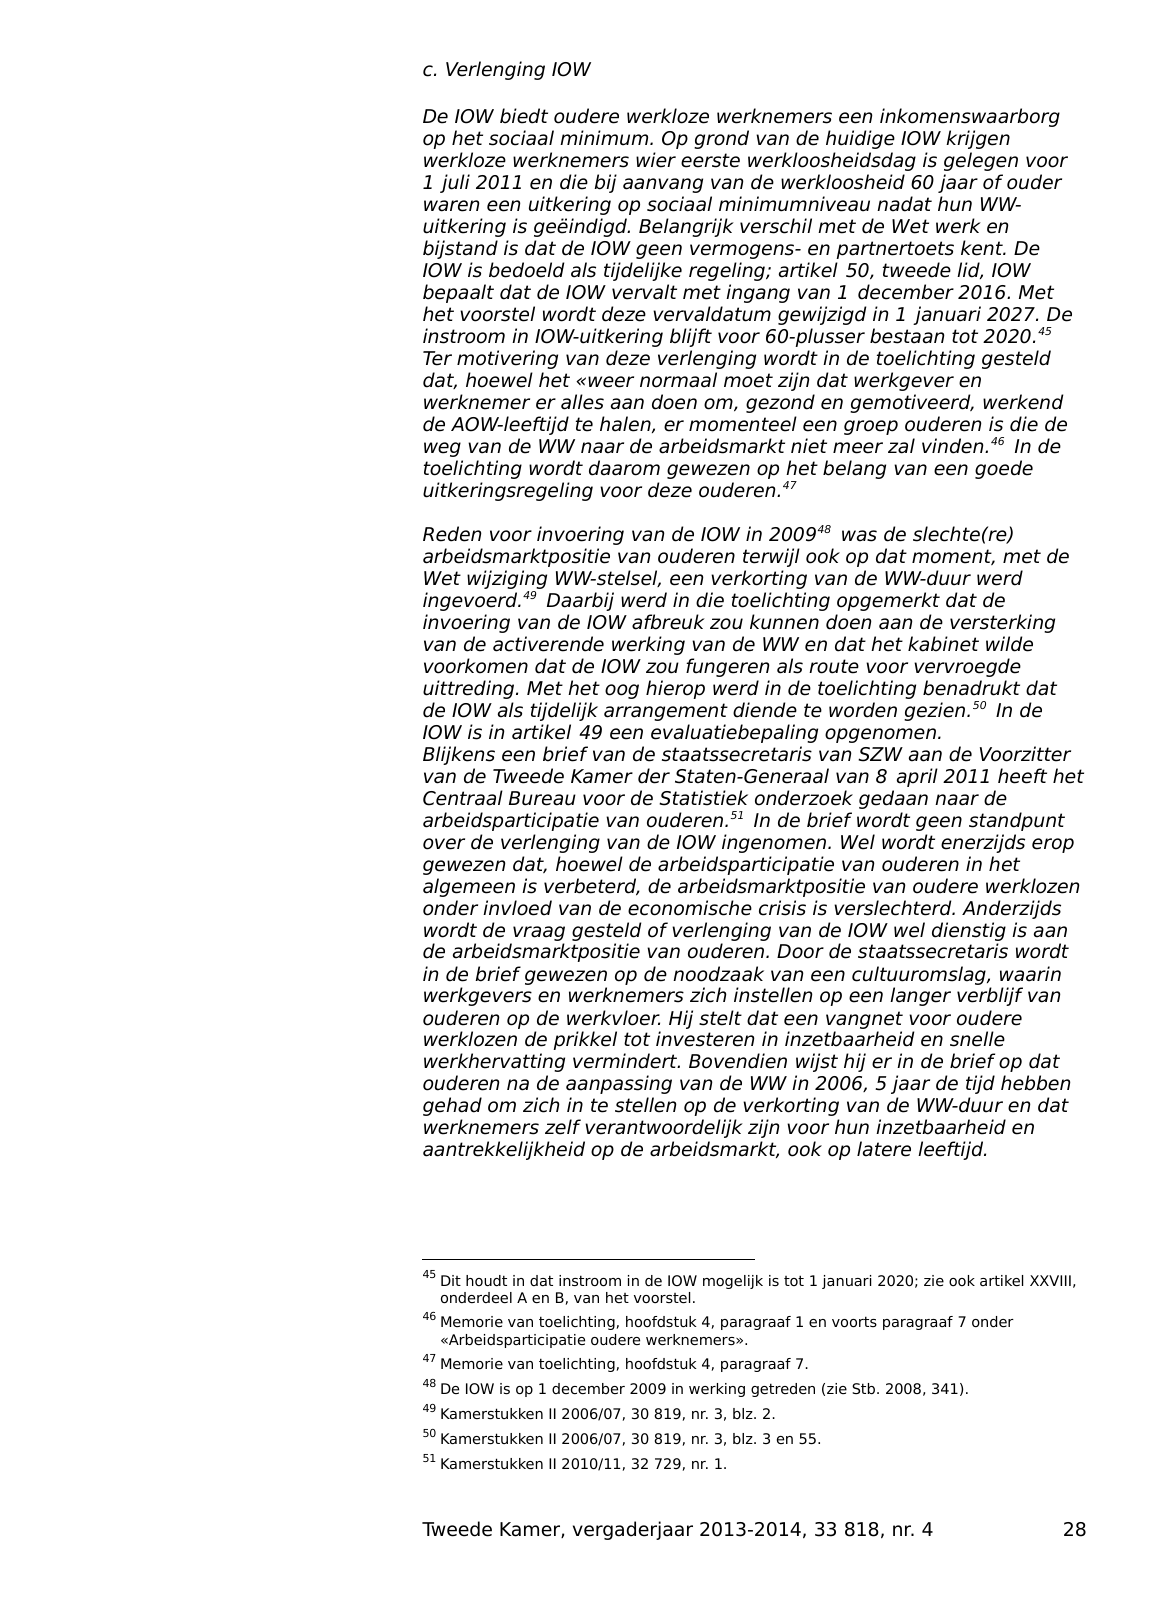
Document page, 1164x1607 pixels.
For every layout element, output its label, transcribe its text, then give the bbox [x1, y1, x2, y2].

text De IOW biedt oudere werkloze werknemers een inkomenswaarborg op het sociaal minimum. Op grond van de huidige IOW krijgen werkloze werknemers wier eerste werkloosheidsdag is gelegen voor 1 juli 2011 en die bij aanvang van de werkloosheid 60 jaar of ouder waren een uitkering op sociaal minimumniveau nadat hun WW-uitkering is geëindigd. Belangrijk verschil met de Wet werk en bijstand is dat de IOW geen vermogens- en partnertoets kent. De IOW is bedoeld als tijdelijke regeling; artikel 50, tweede lid, IOW bepaalt dat de IOW vervalt met ingang van 1 december 2016. Met het voorstel wordt deze vervaldatum gewijzigd in 1 januari 2027. De instroom in IOW-uitkering blijft voor 60-plusser bestaan tot 2020. [422, 106, 1087, 348]
text Kamerstukken II 2010/11, 32 729, nr. 1. [422, 1452, 1087, 1474]
text Memorie van toelichting, hoofdstuk 4, paragraaf 7. [422, 1352, 1087, 1374]
subtitle c. Verlenging IOW [422, 59, 1087, 81]
text Dit houdt in dat instroom in de IOW mogelijk is tot 1 januari 2020; zie ook artikel XXVIII, onderdeel A en B, van het voorstel. [422, 1268, 1087, 1307]
text Memorie van toelichting, hoofdstuk 4, paragraaf 1 en voorts paragraaf 7 onder «Arbeidsparticipatie oudere werknemers». [422, 1310, 1087, 1349]
text Kamerstukken II 2006/07, 30 819, nr. 3, blz. 3 en 55. [422, 1427, 1087, 1449]
text Blijkens een brief van de staatssecretaris van SZW aan de Voorzitter van de Tweede Kamer der Staten-Generaal van 8 april 2011 heeft het Centraal Bureau voor de Statistiek onderzoek gedaan naar de arbeidsparticipatie van ouderen. In de brief wordt geen standpunt over de verlenging van de IOW ingenomen. Wel wordt enerzijds erop gewezen dat, hoewel de arbeidsparticipatie van ouderen in het algemeen is verbeterd, de arbeidsmarktpositie van oudere werklozen onder invloed van de economische crisis is verslechterd. Anderzijds wordt de vraag gesteld of verlenging van de IOW wel dienstig is aan de arbeidsmarktpositie van ouderen. Door de staatssecretaris wordt in de brief gewezen op de noodzaak van een cultuuromslag, waarin werkgevers en werknemers zich instellen op een langer verblijf van ouderen op de werkvloer. Hij stelt dat een vangnet voor oudere werklozen de prikkel tot investeren in inzetbaarheid en snelle werkhervatting vermindert. Bovendien wijst hij er in de brief op dat ouderen na de aanpassing van de WW in 2006, 5 jaar de tijd hebben gehad om zich in te stellen op de verkorting van de WW-duur en dat werknemers zelf verantwoordelijk zijn voor hun inzetbaarheid en aantrekkelijkheid op de arbeidsmarkt, ook op latere leeftijd. [422, 744, 1087, 1161]
text Reden voor invoering van de IOW in 2009 was de slechte(re) arbeidsmarktpositie van ouderen terwijl ook op dat moment, met de Wet wijziging WW-stelsel, een verkorting van de WW-duur werd ingevoerd. Daarbij werd in die toelichting opgemerkt dat de invoering van de IOW afbreuk zou kunnen doen aan de versterking van de activerende werking van de WW en dat het kabinet wilde voorkomen dat de IOW zou fungeren als route voor vervroegde uittreding. Met het oog hierop werd in de toelichting benadrukt dat de IOW als tijdelijk arrangement diende te worden gezien. In de IOW is in artikel 49 een evaluatiebepaling opgenomen. [422, 524, 1087, 744]
text Ter motivering van deze verlenging wordt in de toelichting gesteld dat, hoewel het «weer normaal moet zijn dat werkgever en werknemer er alles aan doen om, gezond en gemotiveerd, werkend de AOW-leeftijd te halen, er momenteel een groep ouderen is die de weg van de WW naar de arbeidsmarkt niet meer zal vinden. In de toelichting wordt daarom gewezen op het belang van een goede uitkeringsregeling voor deze ouderen. [422, 348, 1087, 502]
text De IOW is op 1 december 2009 in werking getreden (zie Stb. 2008, 341). [422, 1377, 1087, 1399]
text Kamerstukken II 2006/07, 30 819, nr. 3, blz. 2. [422, 1402, 1087, 1424]
